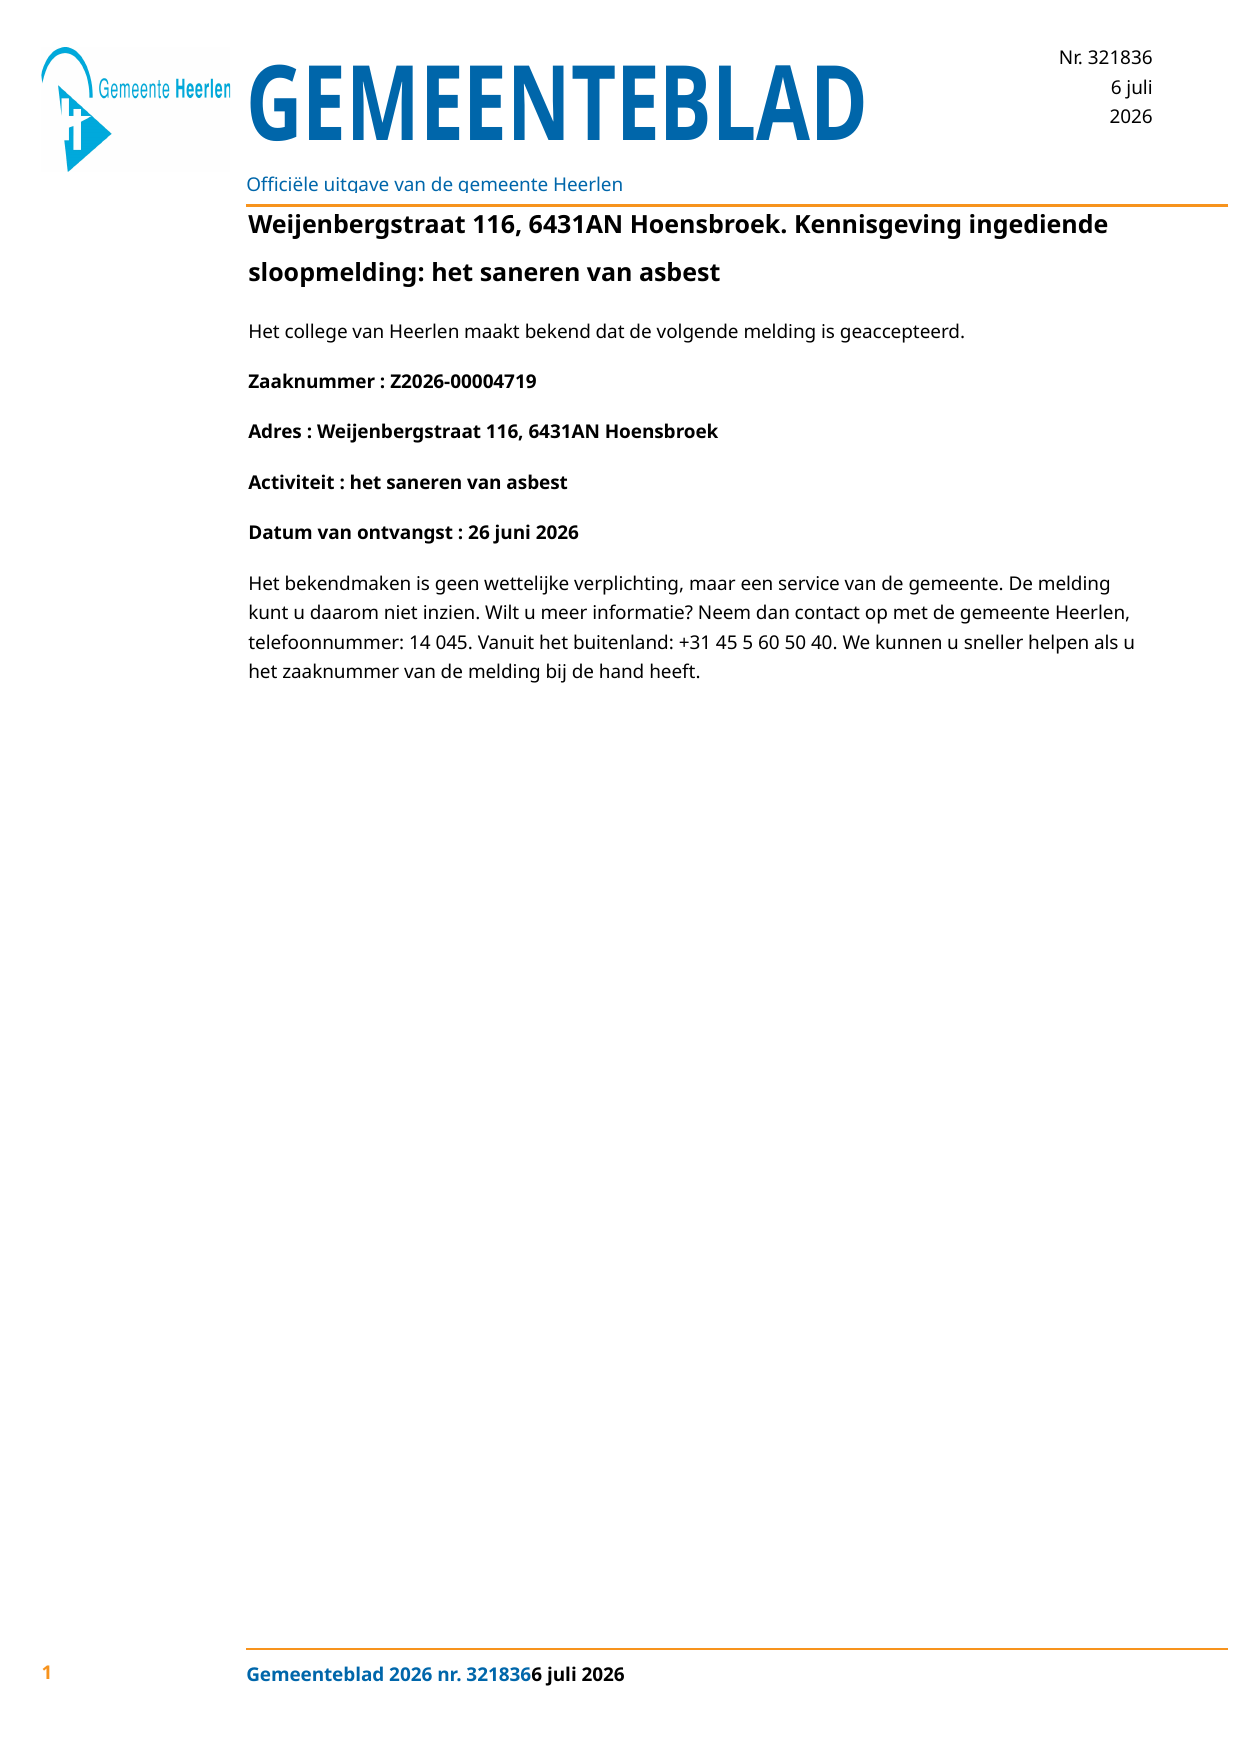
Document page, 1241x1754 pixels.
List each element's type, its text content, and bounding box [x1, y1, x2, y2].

text Activiteit : het saneren van asbest [248, 469, 1152, 495]
text Het college van Heerlen maakt bekend dat de volgende melding is geaccepteerd. [248, 318, 1152, 344]
text Het bekendmaken is geen wettelijke verplichting, maar een service van de gemeente. De melding kunt u daarom niet inzien. Wilt u meer informatie? Neem dan contact op met de gemeente Heerlen, telefoonnummer: 14 045. Vanuit het buitenland: +31 45 5 60 50 40. We kunnen u sneller helpen als u het zaaknummer van de melding bij de hand heeft. [248, 570, 1152, 684]
picture [41, 47, 59, 70]
text Weijenbergstraat 116, 6431AN Hoensbroek. Kennisgeving ingediende sloopmelding: het saneren van asbest [248, 207, 1152, 288]
picture [41, 47, 231, 172]
text Zaaknummer : Z2026-00004719 [248, 368, 1152, 394]
text Datum van ontvangst : 26 juni 2026 [248, 519, 1152, 545]
text Adres : Weijenbergstraat 116, 6431AN Hoensbroek [248, 419, 1152, 444]
